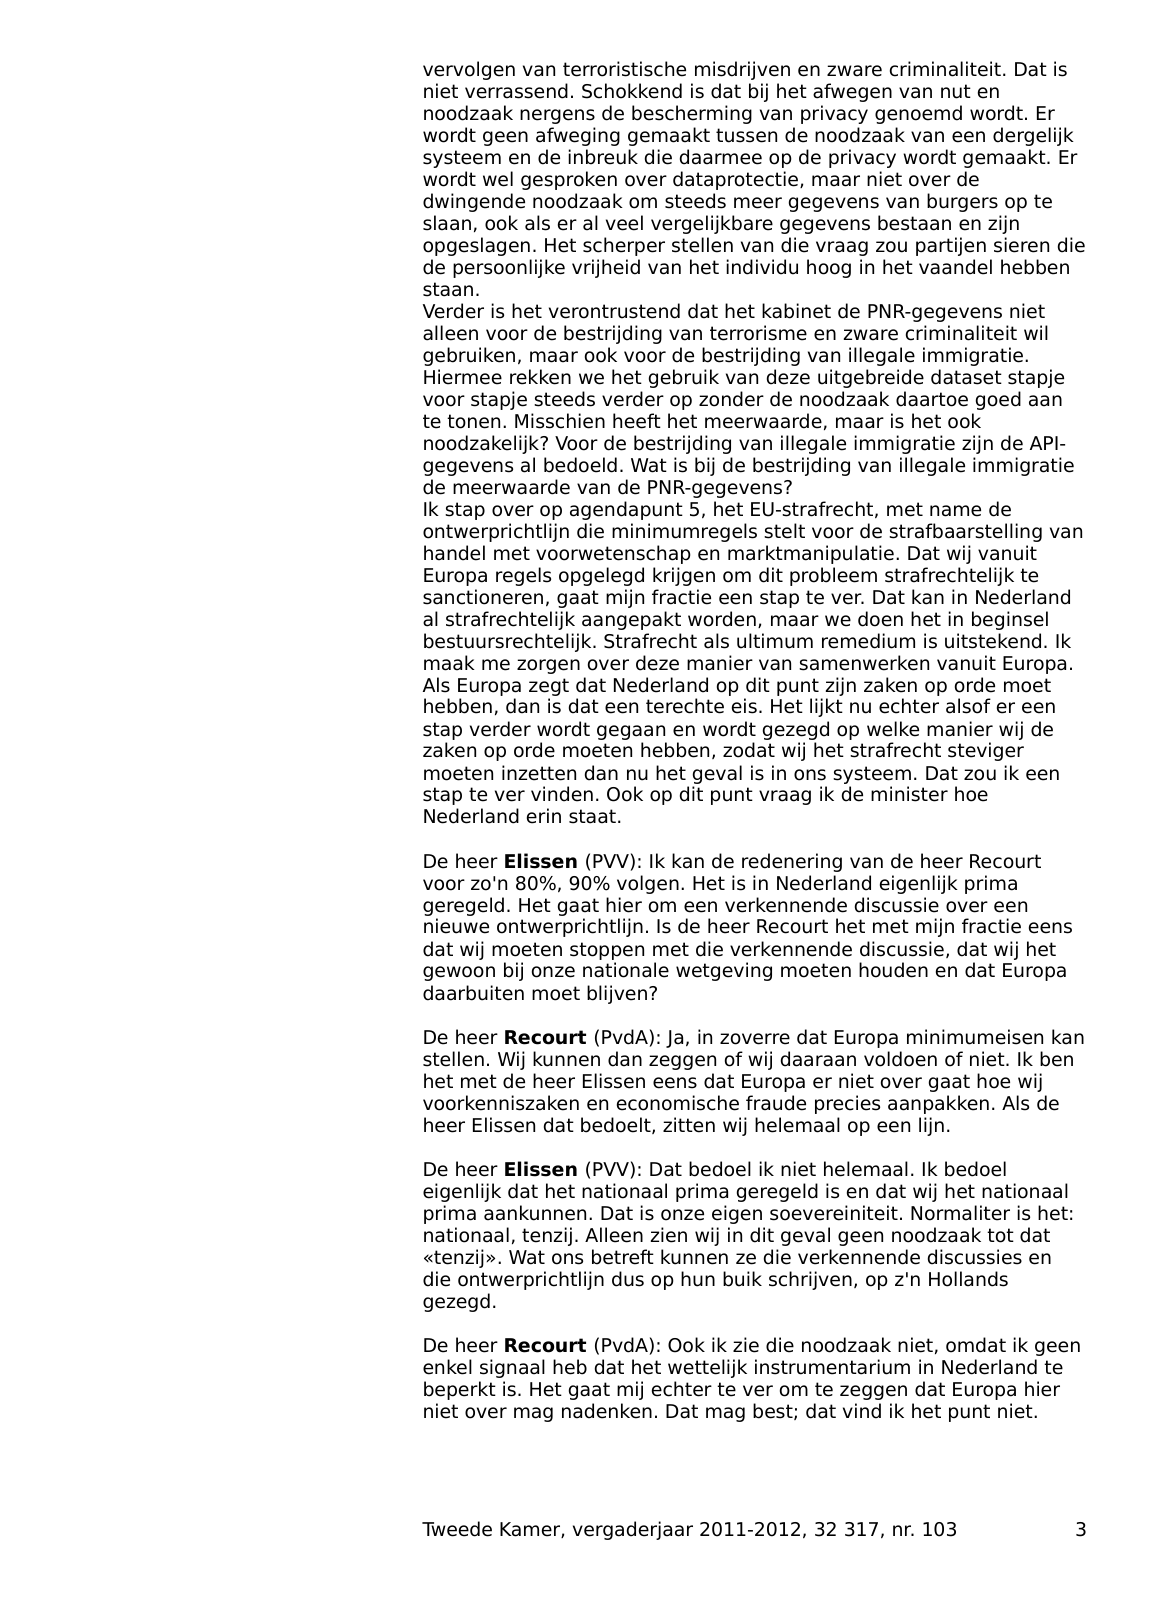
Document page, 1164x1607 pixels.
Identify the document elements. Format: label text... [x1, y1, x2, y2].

text Ik stap over op agendapunt 5, het EU-strafrecht, met name de ontwerprichtlijn die minimumregels stelt voor de strafbaarstelling van handel met voorwetenschap en marktmanipulatie. Dat wij vanuit Europa regels opgelegd krijgen om dit probleem strafrechtelijk te sanctioneren, gaat mijn fractie een stap te ver. Dat kan in Nederland al strafrechtelijk aangepakt worden, maar we doen het in beginsel bestuursrechtelijk. Strafrecht als ultimum remedium is uitstekend. Ik maak me zorgen over deze manier van samenwerken vanuit Europa. Als Europa zegt dat Nederland op dit punt zijn zaken op orde moet hebben, dan is dat een terechte eis. Het lijkt nu echter alsof er een stap verder wordt gegaan en wordt gezegd op welke manier wij de zaken op orde moeten hebben, zodat wij het strafrecht steviger moeten inzetten dan nu het geval is in ons systeem. Dat zou ik een stap te ver vinden. Ook op dit punt vraag ik de minister hoe Nederland erin staat. [422, 499, 1087, 828]
text De heer Recourt (PvdA): Ja, in zoverre dat Europa minimumeisen kan stellen. Wij kunnen dan zeggen of wij daaraan voldoen of niet. Ik ben het met de heer Elissen eens dat Europa er niet over gaat hoe wij voorkenniszaken en economische fraude precies aanpakken. Als de heer Elissen dat bedoelt, zitten wij helemaal op een lijn. [422, 1027, 1087, 1136]
text vervolgen van terroristische misdrijven en zware criminaliteit. Dat is niet verrassend. Schokkend is dat bij het afwegen van nut en noodzaak nergens de bescherming van privacy genoemd wordt. Er wordt geen afweging gemaakt tussen de noodzaak van een dergelijk systeem en de inbreuk die daarmee op de privacy wordt gemaakt. Er wordt wel gesproken over dataprotectie, maar niet over de dwingende noodzaak om steeds meer gegevens van burgers op te slaan, ook als er al veel vergelijkbare gegevens bestaan en zijn opgeslagen. Het scherper stellen van die vraag zou partijen sieren die de persoonlijke vrijheid van het individu hoog in het vaandel hebben staan. [422, 59, 1087, 301]
text Verder is het verontrustend dat het kabinet de PNR-gegevens niet alleen voor de bestrijding van terrorisme en zware criminaliteit wil gebruiken, maar ook voor de bestrijding van illegale immigratie. Hiermee rekken we het gebruik van deze uitgebreide dataset stapje voor stapje steeds verder op zonder de noodzaak daartoe goed aan te tonen. Misschien heeft het meerwaarde, maar is het ook noodzakelijk? Voor de bestrijding van illegale immigratie zijn de API-gegevens al bedoeld. Wat is bij de bestrijding van illegale immigratie de meerwaarde van de PNR-gegevens? [422, 301, 1087, 499]
text De heer Recourt (PvdA): Ook ik zie die noodzaak niet, omdat ik geen enkel signaal heb dat het wettelijk instrumentarium in Nederland te beperkt is. Het gaat mij echter te ver om te zeggen dat Europa hier niet over mag nadenken. Dat mag best; dat vind ik het punt niet. [422, 1335, 1087, 1423]
text De heer Elissen (PVV): Ik kan de redenering van de heer Recourt voor zo'n 80%, 90% volgen. Het is in Nederland eigenlijk prima geregeld. Het gaat hier om een verkennende discussie over een nieuwe ontwerprichtlijn. Is de heer Recourt het met mijn fractie eens dat wij moeten stoppen met die verkennende discussie, dat wij het gewoon bij onze nationale wetgeving moeten houden en dat Europa daarbuiten moet blijven? [422, 851, 1087, 1004]
text De heer Elissen (PVV): Dat bedoel ik niet helemaal. Ik bedoel eigenlijk dat het nationaal prima geregeld is en dat wij het nationaal prima aankunnen. Dat is onze eigen soevereiniteit. Normaliter is het: nationaal, tenzij. Alleen zien wij in dit geval geen noodzaak tot dat «tenzij». Wat ons betreft kunnen ze die verkennende discussies en die ontwerprichtlijn dus op hun buik schrijven, op z'n Hollands gezegd. [422, 1159, 1087, 1312]
